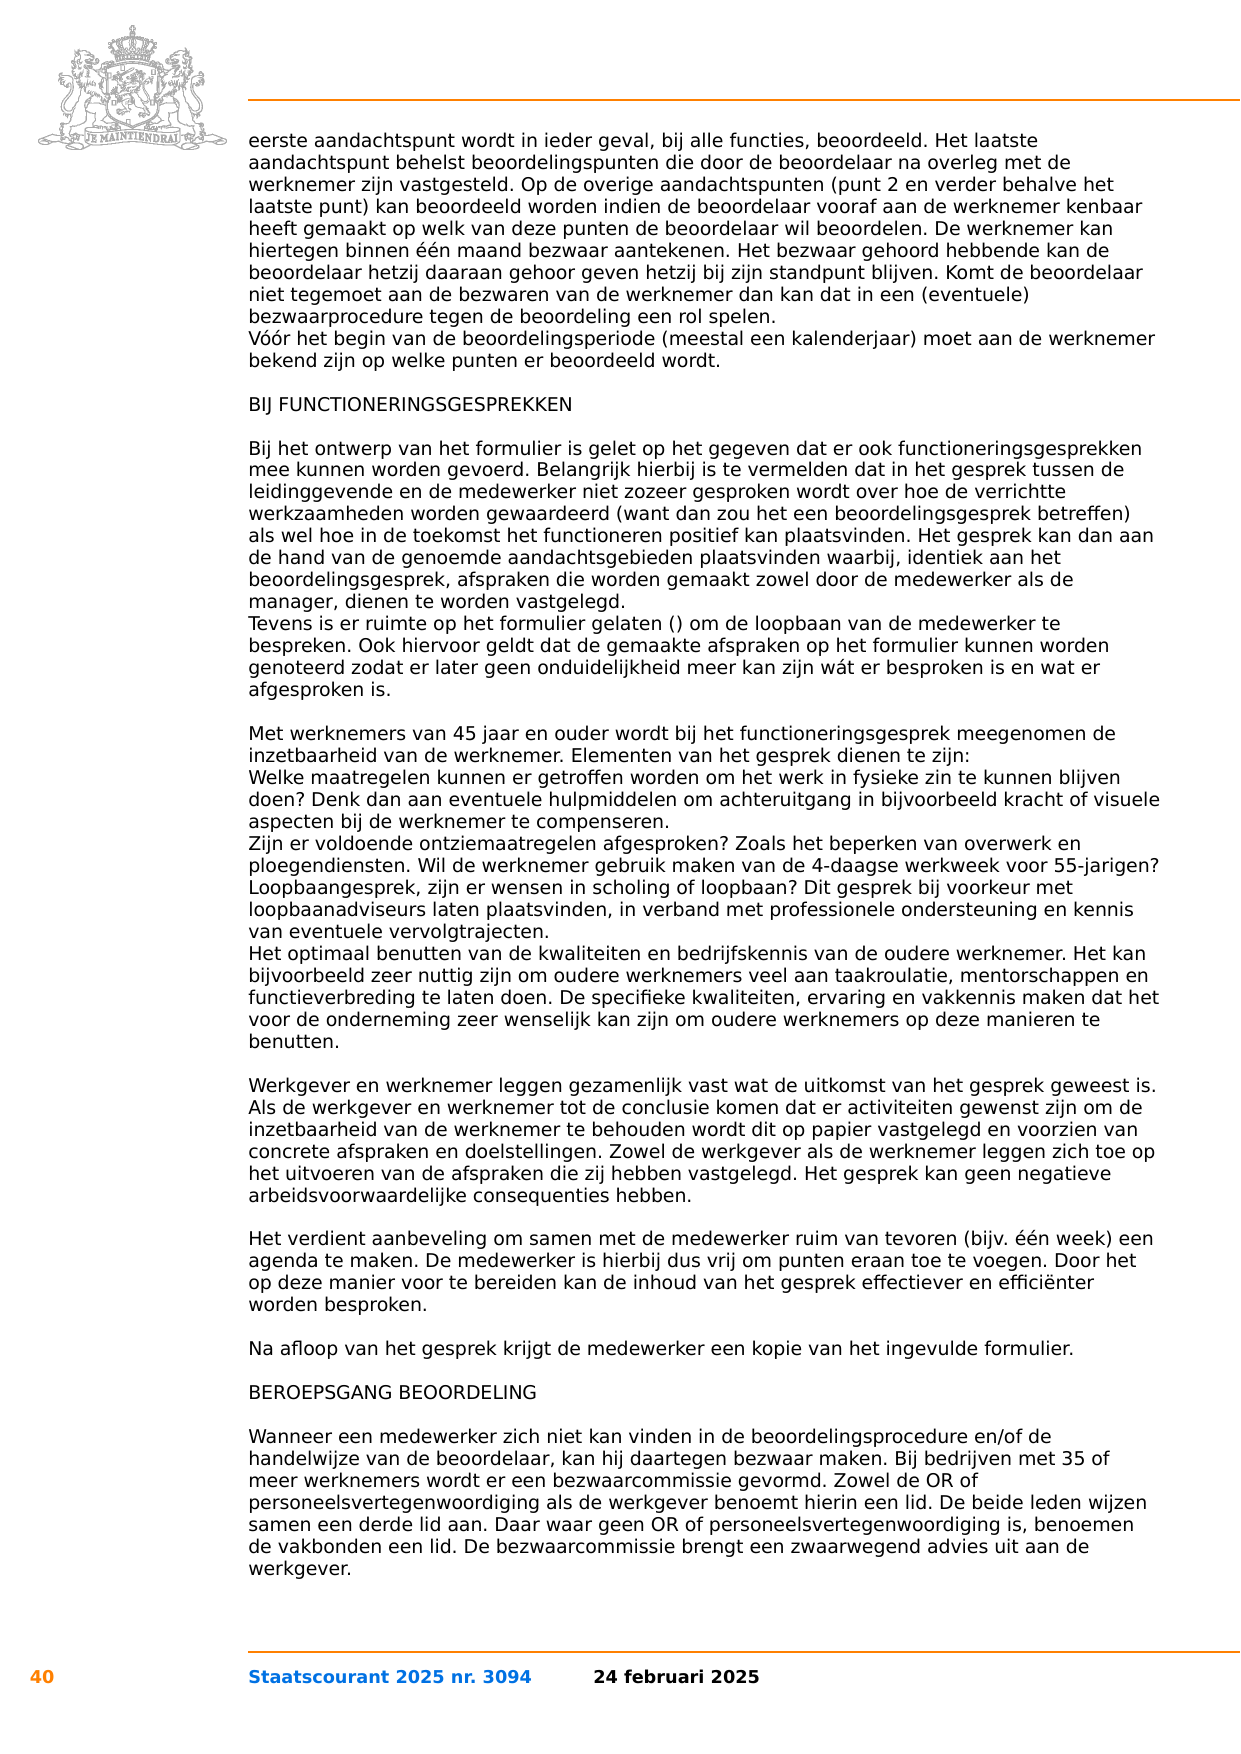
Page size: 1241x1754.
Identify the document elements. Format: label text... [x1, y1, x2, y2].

text Na afloop van het gesprek krijgt de medewerker een kopie van het ingevulde formulier. [248, 1338, 1163, 1360]
text Zijn er voldoende ontziemaatregelen afgesproken? Zoals het beperken van overwerk en ploegendiensten. Wil de werknemer gebruik maken van de 4-daagse werkweek voor 55-jarigen? [248, 833, 1163, 877]
text Wanneer een medewerker zich niet kan vinden in de beoordelingsprocedure en/of de handelwijze van de beoordelaar, kan hij daartegen bezwaar maken. Bij bedrijven met 35 of meer werknemers wordt er een bezwaarcommissie gevormd. Zowel de OR of personeelsvertegenwoordiging als de werkgever benoemt hierin een lid. De beide leden wijzen samen een derde lid aan. Daar waar geen OR of personeelsvertegenwoordiging is, benoemen de vakbonden een lid. De bezwaarcommissie brengt een zwaarwegend advies uit aan de werkgever. [248, 1426, 1163, 1580]
text Tevens is er ruimte op het formulier gelaten () om de loopbaan van de medewerker te bespreken. Ook hiervoor geldt dat de gemaakte afspraken op het formulier kunnen worden genoteerd zodat er later geen onduidelijkheid meer kan zijn wát er besproken is en wat er afgesproken is. [248, 613, 1163, 701]
text Het verdient aanbeveling om samen met de medewerker ruim van tevoren (bijv. één week) een agenda te maken. De medewerker is hierbij dus vrij om punten eraan toe te voegen. Door het op deze manier voor te bereiden kan de inhoud van het gesprek effectiever en efficiënter worden besproken. [248, 1228, 1163, 1316]
text Bij het ontwerp van het formulier is gelet op het gegeven dat er ook functioneringsgesprekken mee kunnen worden gevoerd. Belangrijk hierbij is te vermelden dat in het gesprek tussen de leidinggevende en de medewerker niet zozeer gesproken wordt over hoe de verrichtte werkzaamheden worden gewaardeerd (want dan zou het een beoordelingsgesprek betreffen) als wel hoe in de toekomst het functioneren positief kan plaatsvinden. Het gesprek kan dan aan de hand van de genoemde aandachtsgebieden plaatsvinden waarbij, identiek aan het beoordelingsgesprek, afspraken die worden gemaakt zowel door de medewerker als de manager, dienen te worden vastgelegd. [248, 437, 1163, 613]
text Welke maatregelen kunnen er getroffen worden om het werk in fysieke zin te kunnen blijven doen? Denk dan aan eventuele hulpmiddelen om achteruitgang in bijvoorbeeld kracht of visuele aspecten bij de werknemer te compenseren. [248, 767, 1163, 833]
text Het optimaal benutten van de kwaliteiten en bedrijfskennis van de oudere werknemer. Het kan bijvoorbeeld zeer nuttig zijn om oudere werknemers veel aan taakroulatie, mentorschappen en functieverbreding te laten doen. De specifieke kwaliteiten, ervaring en vakkennis maken dat het voor de onderneming zeer wenselijk kan zijn om oudere werknemers op deze manieren te benutten. [248, 943, 1163, 1053]
text Loopbaangesprek, zijn er wensen in scholing of loopbaan? Dit gesprek bij voorkeur met loopbaanadviseurs laten plaatsvinden, in verband met professionele ondersteuning en kennis van eventuele vervolgtrajecten. [248, 877, 1163, 943]
picture [38, 25, 227, 150]
text Werkgever en werknemer leggen gezamenlijk vast wat de uitkomst van het gesprek geweest is. Als de werkgever en werknemer tot de conclusie komen dat er activiteiten gewenst zijn om de inzetbaarheid van de werknemer te behouden wordt dit op papier vastgelegd en voorzien van concrete afspraken en doelstellingen. Zowel de werkgever als de werknemer leggen zich toe op het uitvoeren van de afspraken die zij hebben vastgelegd. Het gesprek kan geen negatieve arbeidsvoorwaardelijke consequenties hebben. [248, 1074, 1163, 1206]
text Vóór het begin van de beoordelingsperiode (meestal een kalenderjaar) moet aan de werknemer bekend zijn op welke punten er beoordeeld wordt. [248, 328, 1163, 372]
text BEROEPSGANG BEOORDELING [248, 1382, 1163, 1404]
text Met werknemers van 45 jaar en ouder wordt bij het functioneringsgesprek meegenomen de inzetbaarheid van de werknemer. Elementen van het gesprek dienen te zijn: [248, 723, 1163, 767]
text BIJ FUNCTIONERINGSGESPREKKEN [248, 393, 1163, 416]
text eerste aandachtspunt wordt in ieder geval, bij alle functies, beoordeeld. Het laatste aandachtspunt behelst beoordelingspunten die door de beoordelaar na overleg met de werknemer zijn vastgesteld. Op de overige aandachtspunten (punt 2 en verder behalve het laatste punt) kan beoordeeld worden indien de beoordelaar vooraf aan de werknemer kenbaar heeft gemaakt op welk van deze punten de beoordelaar wil beoordelen. De werknemer kan hiertegen binnen één maand bezwaar aantekenen. Het bezwaar gehoord hebbende kan de beoordelaar hetzij daaraan gehoor geven hetzij bij zijn standpunt blijven. Komt de beoordelaar niet tegemoet aan de bezwaren van de werknemer dan kan dat in een (eventuele) bezwaarprocedure tegen de beoordeling een rol spelen. [248, 130, 1163, 328]
